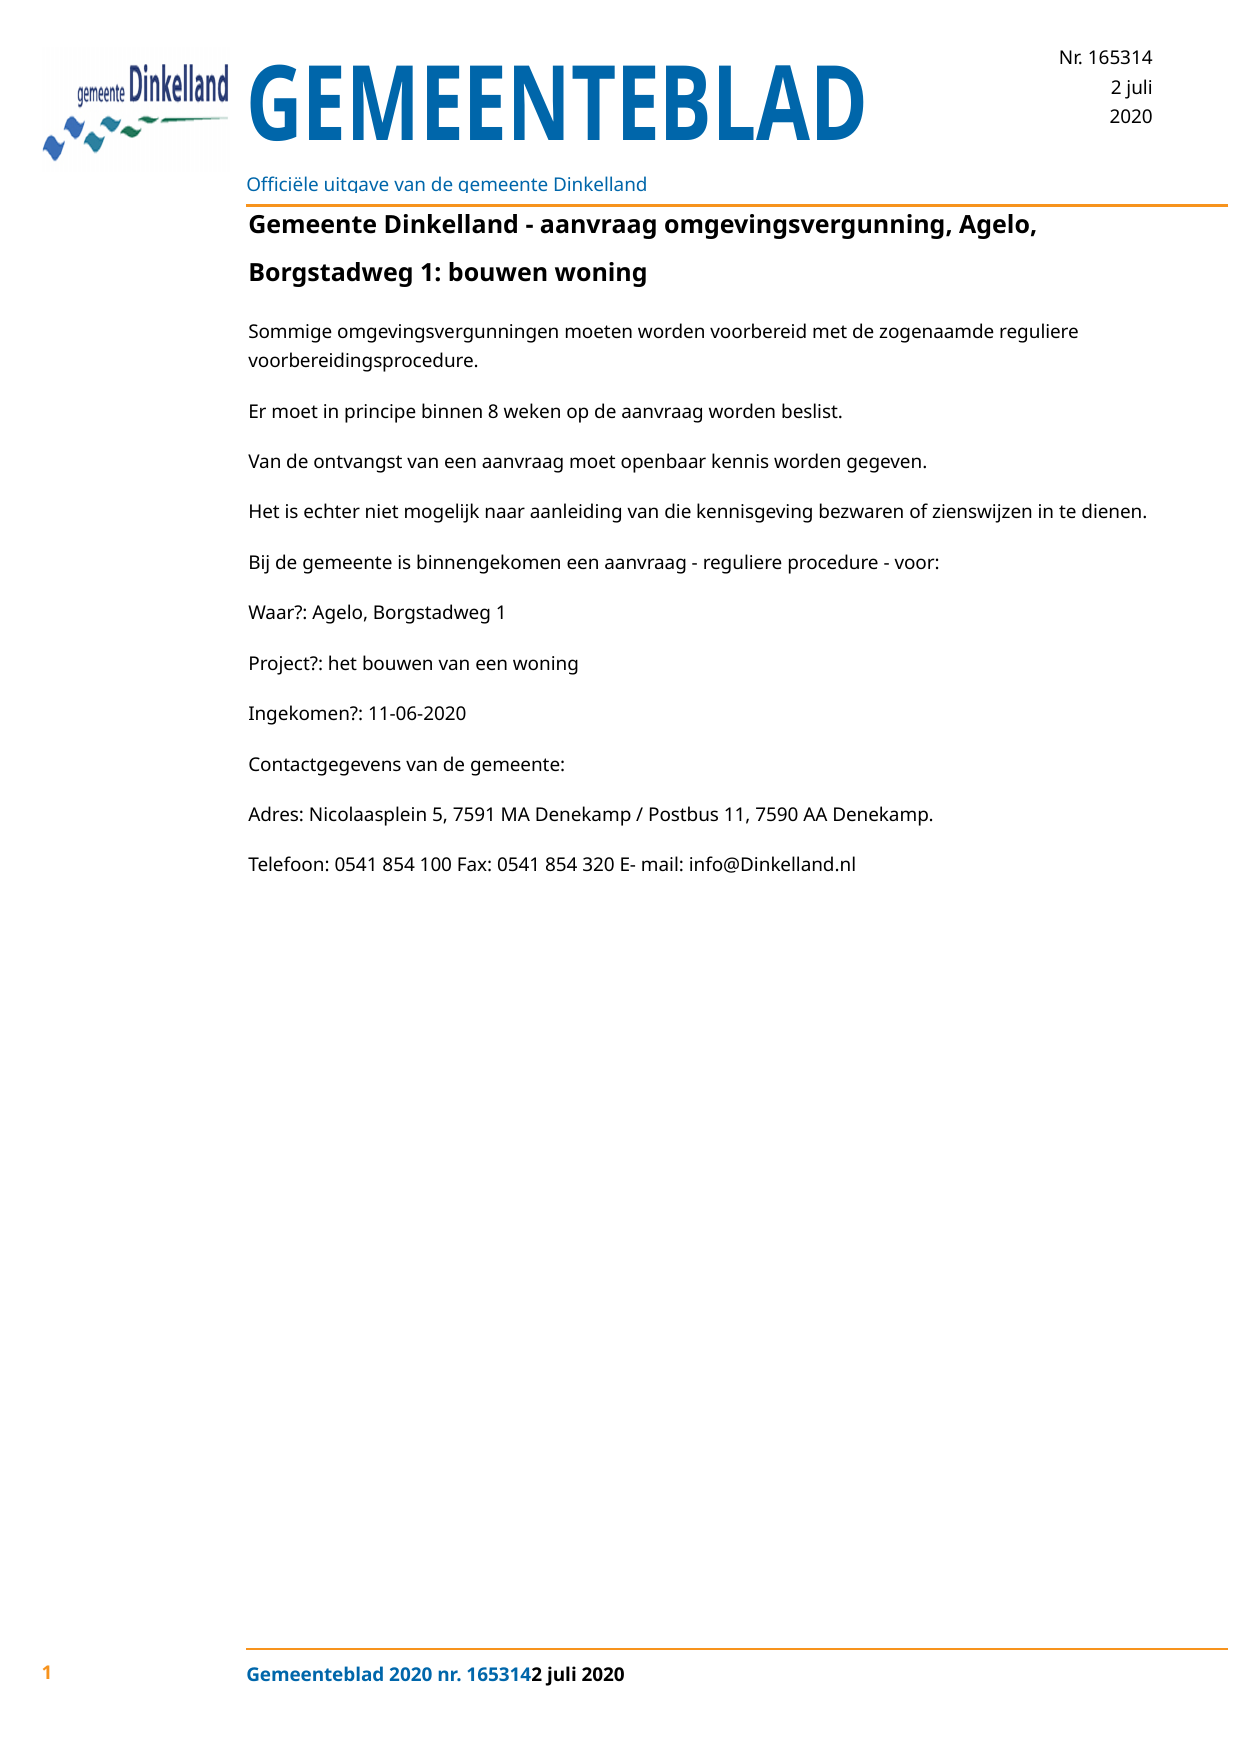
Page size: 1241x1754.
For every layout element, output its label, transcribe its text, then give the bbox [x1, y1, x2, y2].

text Project?: het bouwen van een woning [248, 650, 1152, 676]
text Er moet in principe binnen 8 weken op de aanvraag worden beslist. [248, 398, 1152, 424]
text Telefoon: 0541 854 100 Fax: 0541 854 320 E- mail: info@Dinkelland.nl [248, 852, 1152, 877]
text Adres: Nicolaasplein 5, 7591 MA Denekamp / Postbus 11, 7590 AA Denekamp. [248, 801, 1152, 827]
text Van de ontvangst van een aanvraag moet openbaar kennis worden gegeven. [248, 448, 1152, 474]
text Waar?: Agelo, Borgstadweg 1 [248, 599, 1152, 625]
text Het is echter niet mogelijk naar aanleiding van die kennisgeving bezwaren of zienswijzen in te dienen. [248, 499, 1152, 524]
picture [41, 47, 231, 172]
text Ingekomen?: 11-06-2020 [248, 700, 1152, 726]
text Sommige omgevingsvergunningen moeten worden voorbereid met de zogenaamde reguliere voorbereidingsprocedure. [248, 318, 1152, 373]
text Gemeente Dinkelland - aanvraag omgevingsvergunning, Agelo, Borgstadweg 1: bouwen woning [248, 207, 1152, 288]
text Contactgegevens van de gemeente: [248, 751, 1152, 777]
text Bij de gemeente is binnengekomen een aanvraag - reguliere procedure - voor: [248, 549, 1152, 575]
